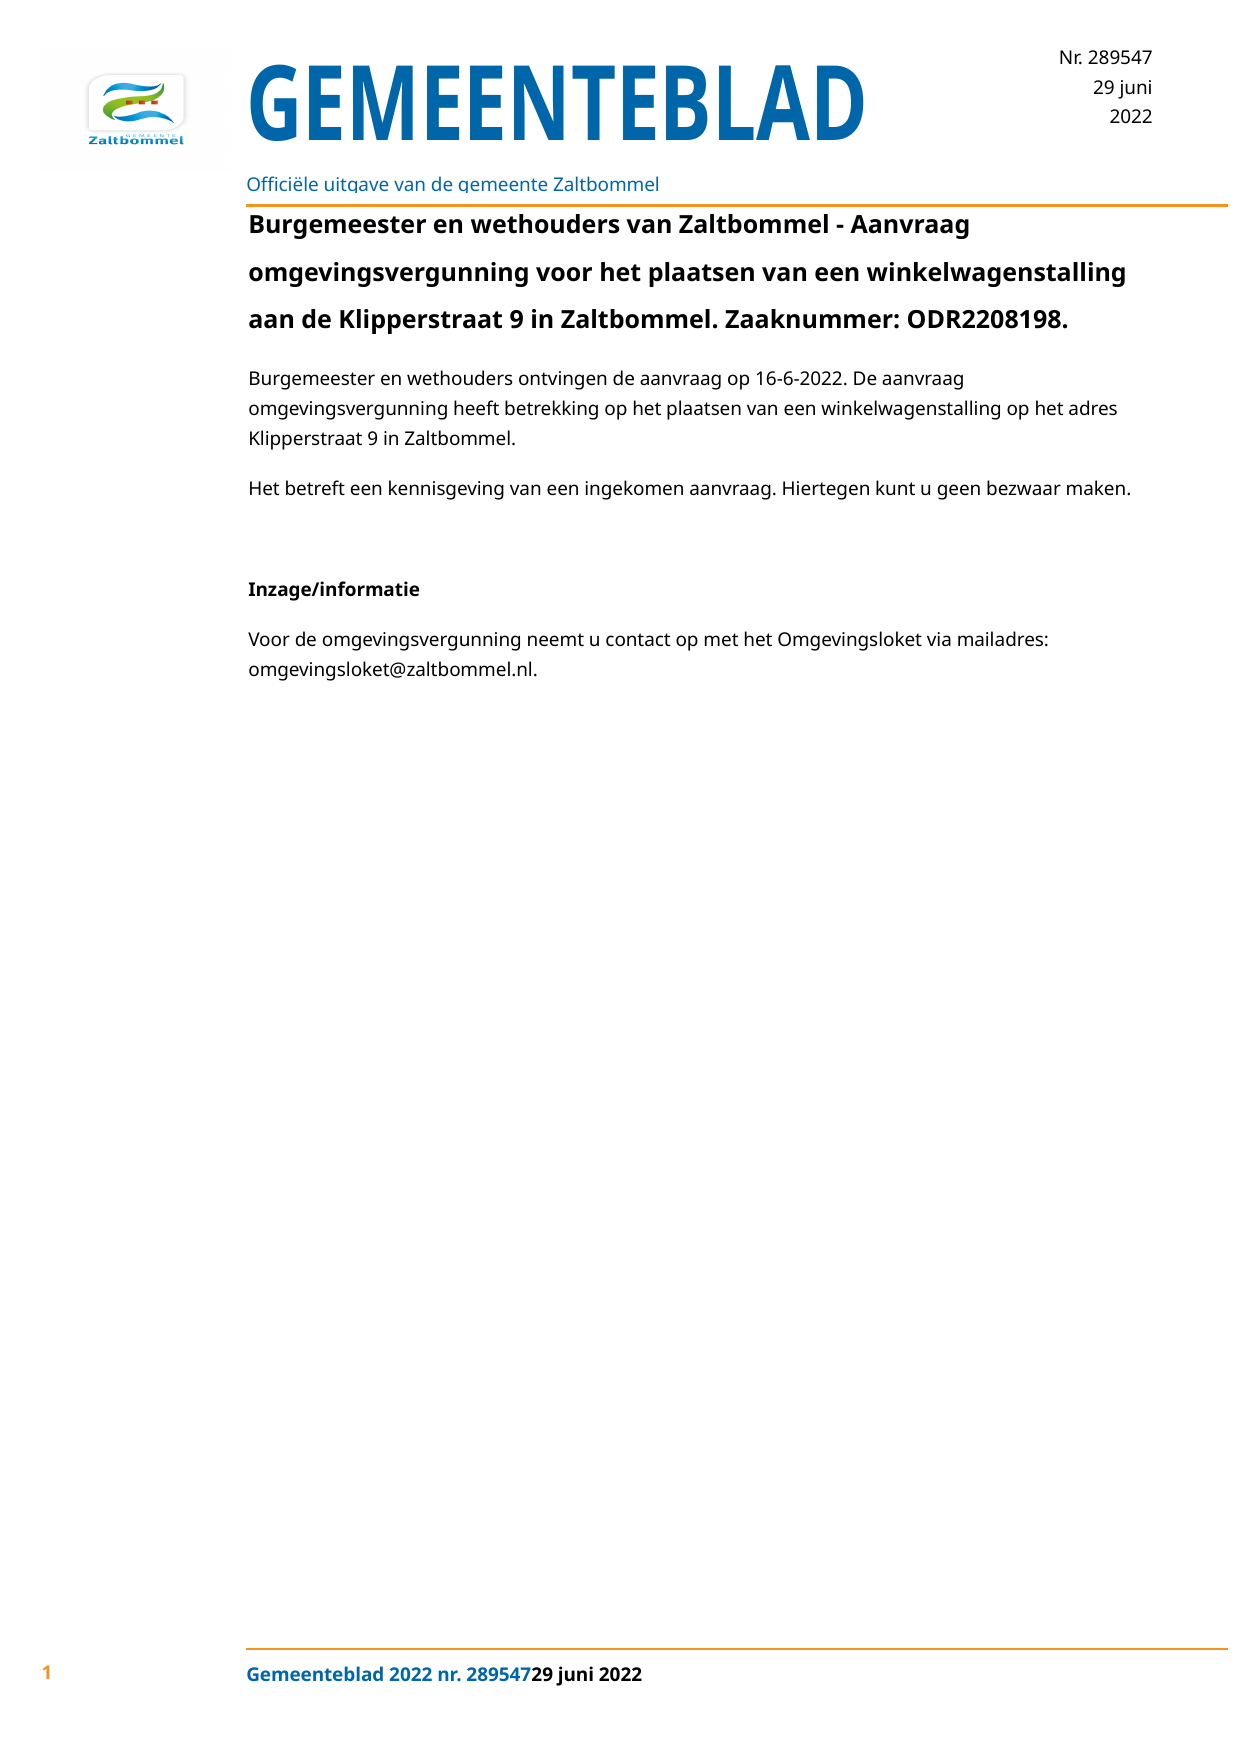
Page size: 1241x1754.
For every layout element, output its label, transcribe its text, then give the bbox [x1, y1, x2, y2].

text Voor de omgevingsvergunning neemt u contact op met het Omgevingsloket via mailadres: omgevingsloket@zaltbommel.nl. [248, 626, 1152, 682]
text Burgemeester en wethouders ontvingen de aanvraag op 16-6-2022. De aanvraag omgevingsvergunning heeft betrekking op het plaatsen van een winkelwagenstalling op het adres Klipperstraat 9 in Zaltbommel. [248, 366, 1152, 450]
text Inzage/informatie [248, 576, 1152, 602]
picture [41, 47, 231, 172]
text Het betreft een kennisgeving van een ingekomen aanvraag. Hiertegen kunt u geen bezwaar maken. [248, 475, 1152, 501]
text Burgemeester en wethouders van Zaltbommel - Aanvraag omgevingsvergunning voor het plaatsen van een winkelwagenstalling aan de Klipperstraat 9 in Zaltbommel. Zaaknummer: ODR2208198. [248, 207, 1152, 336]
